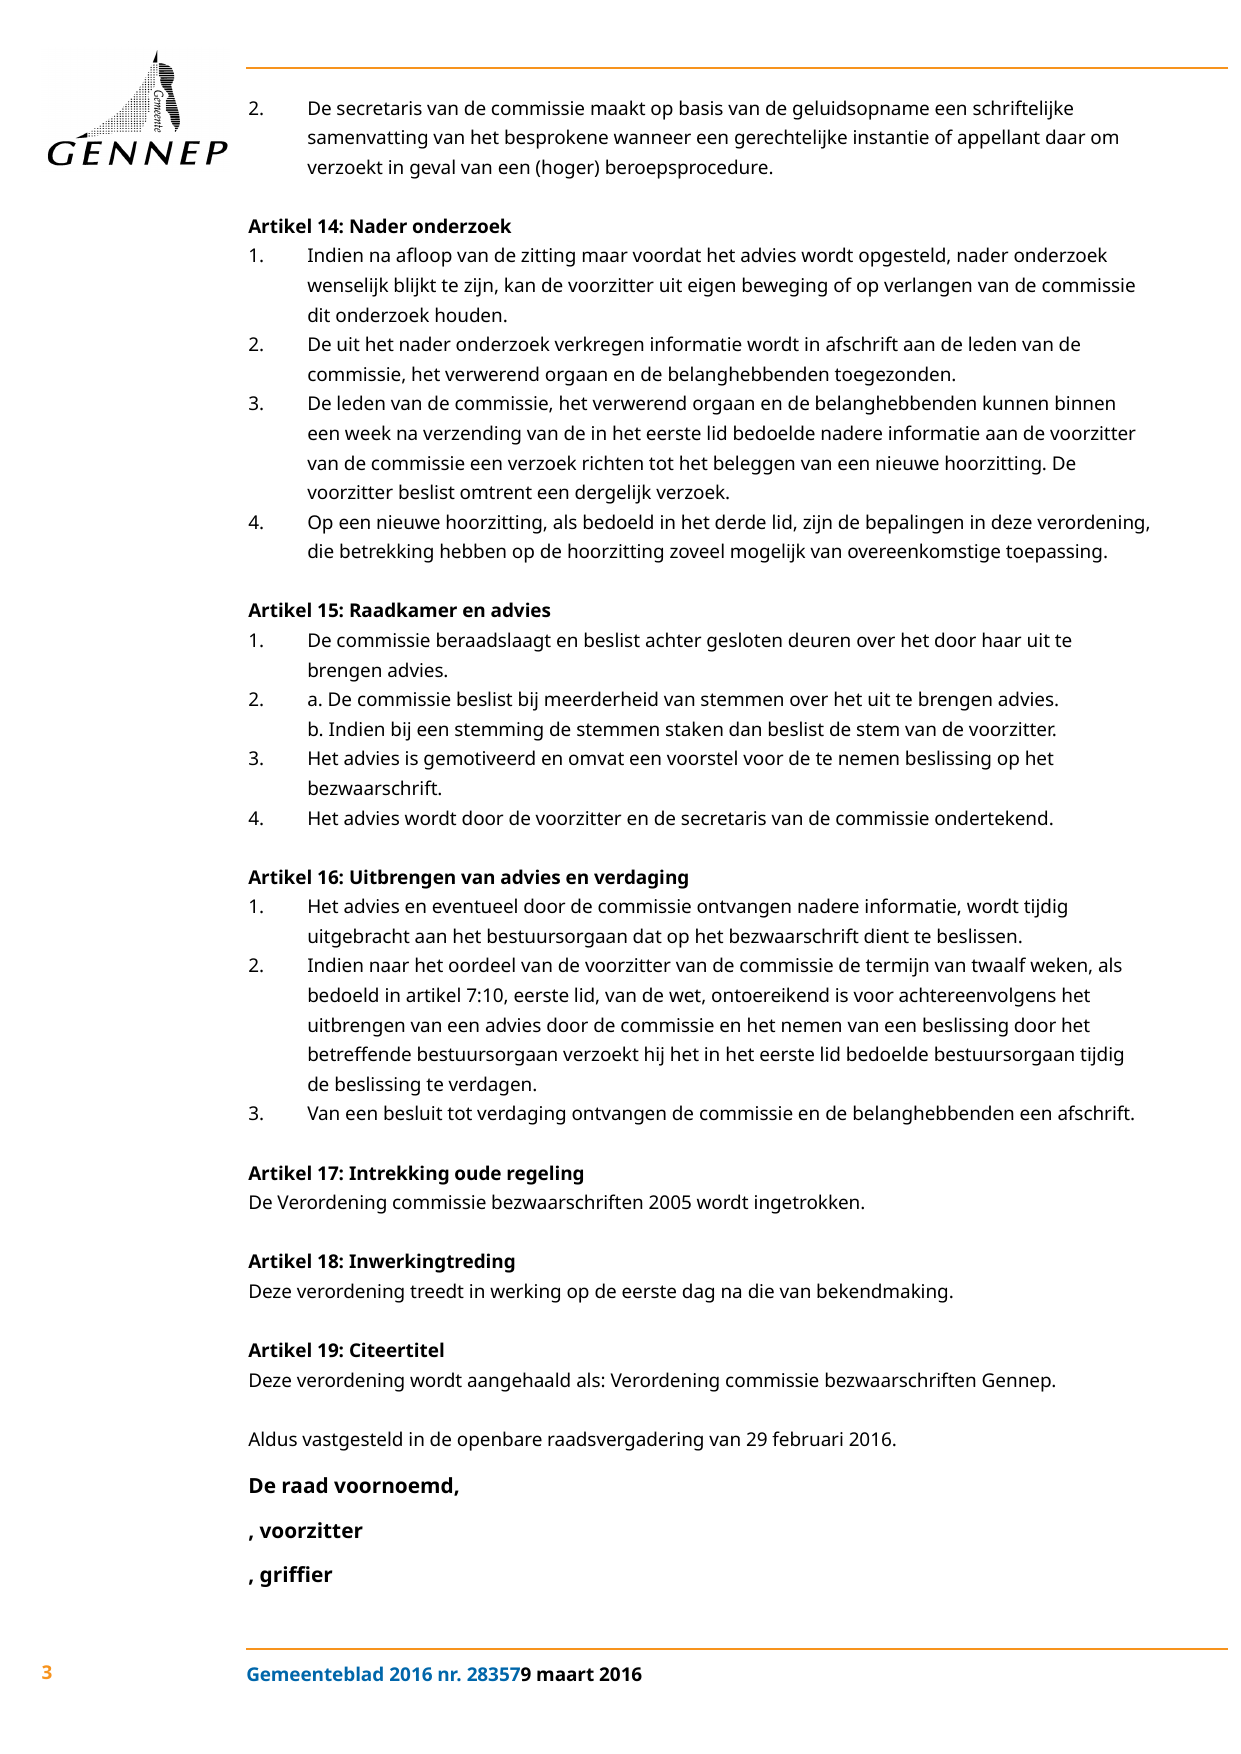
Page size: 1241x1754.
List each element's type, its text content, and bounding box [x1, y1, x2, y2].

list Indien na afloop van de zitting maar voordat het advies wordt opgesteld, nader onderzoek wenselijk blijkt te zijn, kan de voorzitter uit eigen beweging of op verlangen van de commissie dit onderzoek houden. [248, 243, 1152, 328]
list Van een besluit tot verdaging ontvangen de commissie en de belanghebbenden een afschrift. [248, 1101, 1152, 1126]
list De secretaris van de commissie maakt op basis van de geluidsopname een schriftelijke samenvatting van het besprokene wanneer een gerechtelijke instantie of appellant daar om verzoekt in geval van een (hoger) beroepsprocedure. [248, 95, 1152, 180]
list a. De commissie beslist bij meerderheid van stemmen over het uit te brengen advies. [248, 686, 1152, 712]
list Indien naar het oordeel van de voorzitter van de commissie de termijn van twaalf weken, als bedoeld in artikel 7:10, eerste lid, van de wet, ontoereikend is voor achtereenvolgens het uitbrengen van een advies door de commissie en het nemen van een beslissing door het betreffende bestuursorgaan verzoekt hij het in het eerste lid bedoelde bestuursorgaan tijdig de beslissing te verdagen. [248, 953, 1152, 1097]
text Artikel 19: Citeertitel [248, 1337, 1152, 1363]
text Artikel 15: Raadkamer en advies [248, 598, 1152, 623]
text Artikel 17: Intrekking oude regeling [248, 1160, 1152, 1186]
text , voorzitter [248, 1516, 1152, 1544]
list Het advies wordt door de voorzitter en de secretaris van de commissie ondertekend. [248, 805, 1152, 831]
text Artikel 18: Inwerkingtreding [248, 1248, 1152, 1274]
text , griffier [248, 1561, 1152, 1589]
list Het advies en eventueel door de commissie ontvangen nadere informatie, wordt tijdig uitgebracht aan het bestuursorgaan dat op het bezwaarschrift dient te beslissen. [248, 893, 1152, 949]
text Deze verordening treedt in werking op de eerste dag na die van bekendmaking. [248, 1278, 1152, 1304]
list Het advies is gemotiveerd en omvat een voorstel voor de te nemen beslissing op het bezwaarschrift. [248, 746, 1152, 801]
list Op een nieuwe hoorzitting, als bedoeld in het derde lid, zijn de bepalingen in deze verordening, die betrekking hebben op de hoorzitting zoveel mogelijk van overeenkomstige toepassing. [248, 509, 1152, 564]
text Artikel 16: Uitbrengen van advies en verdaging [248, 864, 1152, 890]
picture [41, 47, 231, 172]
list De commissie beraadslaagt en beslist achter gesloten deuren over het door haar uit te brengen advies. [248, 627, 1152, 683]
text Artikel 14: Nader onderzoek [248, 213, 1152, 239]
list De uit het nader onderzoek verkregen informatie wordt in afschrift aan de leden van de commissie, het verwerend orgaan en de belanghebbenden toegezonden. [248, 331, 1152, 387]
text De Verordening commissie bezwaarschriften 2005 wordt ingetrokken. [248, 1189, 1152, 1215]
text Aldus vastgesteld in de openbare raadsvergadering van 29 februari 2016. [248, 1426, 1152, 1452]
text De raad voornoemd, [248, 1472, 1152, 1500]
list De leden van de commissie, het verwerend orgaan en de belanghebbenden kunnen binnen een week na verzending van de in het eerste lid bedoelde nadere informatie aan de voorzitter van de commissie een verzoek richten tot het beleggen van een nieuwe hoorzitting. De voorzitter beslist omtrent een dergelijk verzoek. [248, 391, 1152, 505]
list b. Indien bij een stemming de stemmen staken dan beslist de stem van de voorzitter. [248, 716, 1152, 742]
text Deze verordening wordt aangehaald als: Verordening commissie bezwaarschriften Gennep. [248, 1367, 1152, 1393]
